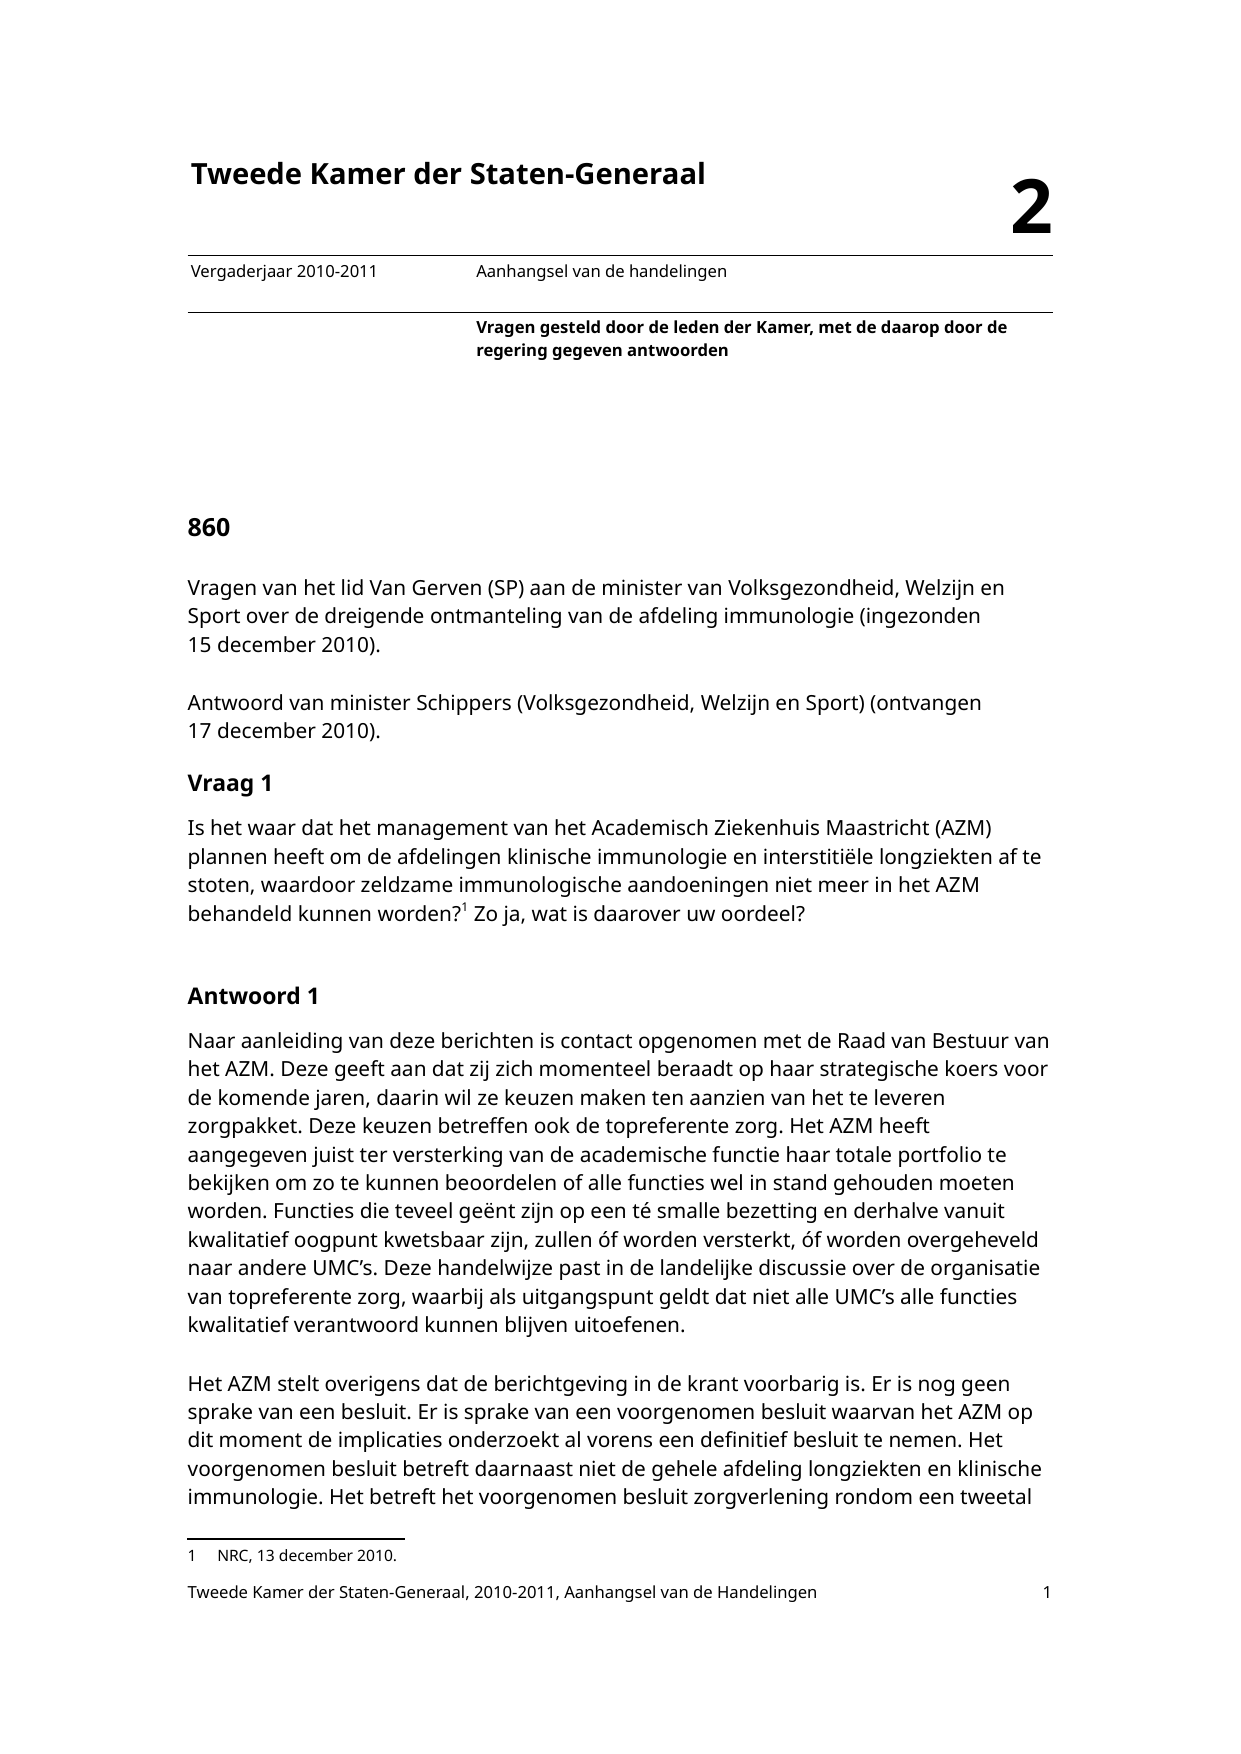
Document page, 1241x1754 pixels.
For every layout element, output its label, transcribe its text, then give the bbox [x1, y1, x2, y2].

table_header 2 [880, 150, 1053, 255]
text Antwoord van minister Schippers (Volksgezondheid, Welzijn en Sport) (ontvangen 17 december 2010). [187, 688, 1053, 745]
subtitle Antwoord 1 [187, 980, 1053, 1011]
table_cell Vragen gesteld door de leden der Kamer, met de daarop door de regering gegeven antwoorden [473, 313, 1053, 361]
table_header Tweede Kamer der Staten-Generaal [188, 150, 879, 255]
text Vragen van het lid Van Gerven (SP) aan de minister van Volksgezondheid, Welzijn en Sport over de dreigende ontmanteling van de afdeling immunologie (ingezonden 15 december 2010). [187, 573, 1053, 658]
text 860 [187, 509, 1053, 543]
text Is het waar dat het management van het Academisch Ziekenhuis Maastricht (AZM) plannen heeft om de afdelingen klinische immunologie en interstitiële longziekten af te stoten, waardoor zeldzame immunologische aandoeningen niet meer in het AZM behandeld kunnen worden? Zo ja, wat is daarover uw oordeel? [187, 813, 1053, 927]
text Naar aanleiding van deze berichten is contact opgenomen met de Raad van Bestuur van het AZM. Deze geeft aan dat zij zich momenteel beraadt op haar strategische koers voor de komende jaren, daarin wil ze keuzen maken ten aanzien van het te leveren zorgpakket. Deze keuzen betreffen ook de topreferente zorg. Het AZM heeft aangegeven juist ter versterking van de academische functie haar totale portfolio te bekijken om zo te kunnen beoordelen of alle functies wel in stand gehouden moeten worden. Functies die teveel geënt zijn op een té smalle bezetting en derhalve vanuit kwalitatief oogpunt kwetsbaar zijn, zullen óf worden versterkt, óf worden overgeheveld naar andere UMC’s. Deze handelwijze past in de landelijke discussie over de organisatie van topreferente zorg, waarbij als uitgangspunt geldt dat niet alle UMC’s alle functies kwalitatief verantwoord kunnen blijven uitoefenen. [187, 1026, 1053, 1339]
text NRC, 13 december 2010. [187, 1538, 1053, 1566]
table_cell Vergaderjaar 2010-2011 [188, 256, 473, 312]
subtitle Vraag 1 [187, 767, 1053, 798]
table_cell Aanhangsel van de handelingen [473, 256, 1053, 312]
text Het AZM stelt overigens dat de berichtgeving in de krant voorbarig is. Er is nog geen sprake van een besluit. Er is sprake van een voorgenomen besluit waarvan het AZM op dit moment de implicaties onderzoekt al vorens een definitief besluit te nemen. Het voorgenomen besluit betreft daarnaast niet de gehele afdeling longziekten en klinische immunologie. Het betreft het voorgenomen besluit zorgverlening rondom een tweetal [187, 1369, 1053, 1511]
table_cell [188, 313, 473, 361]
